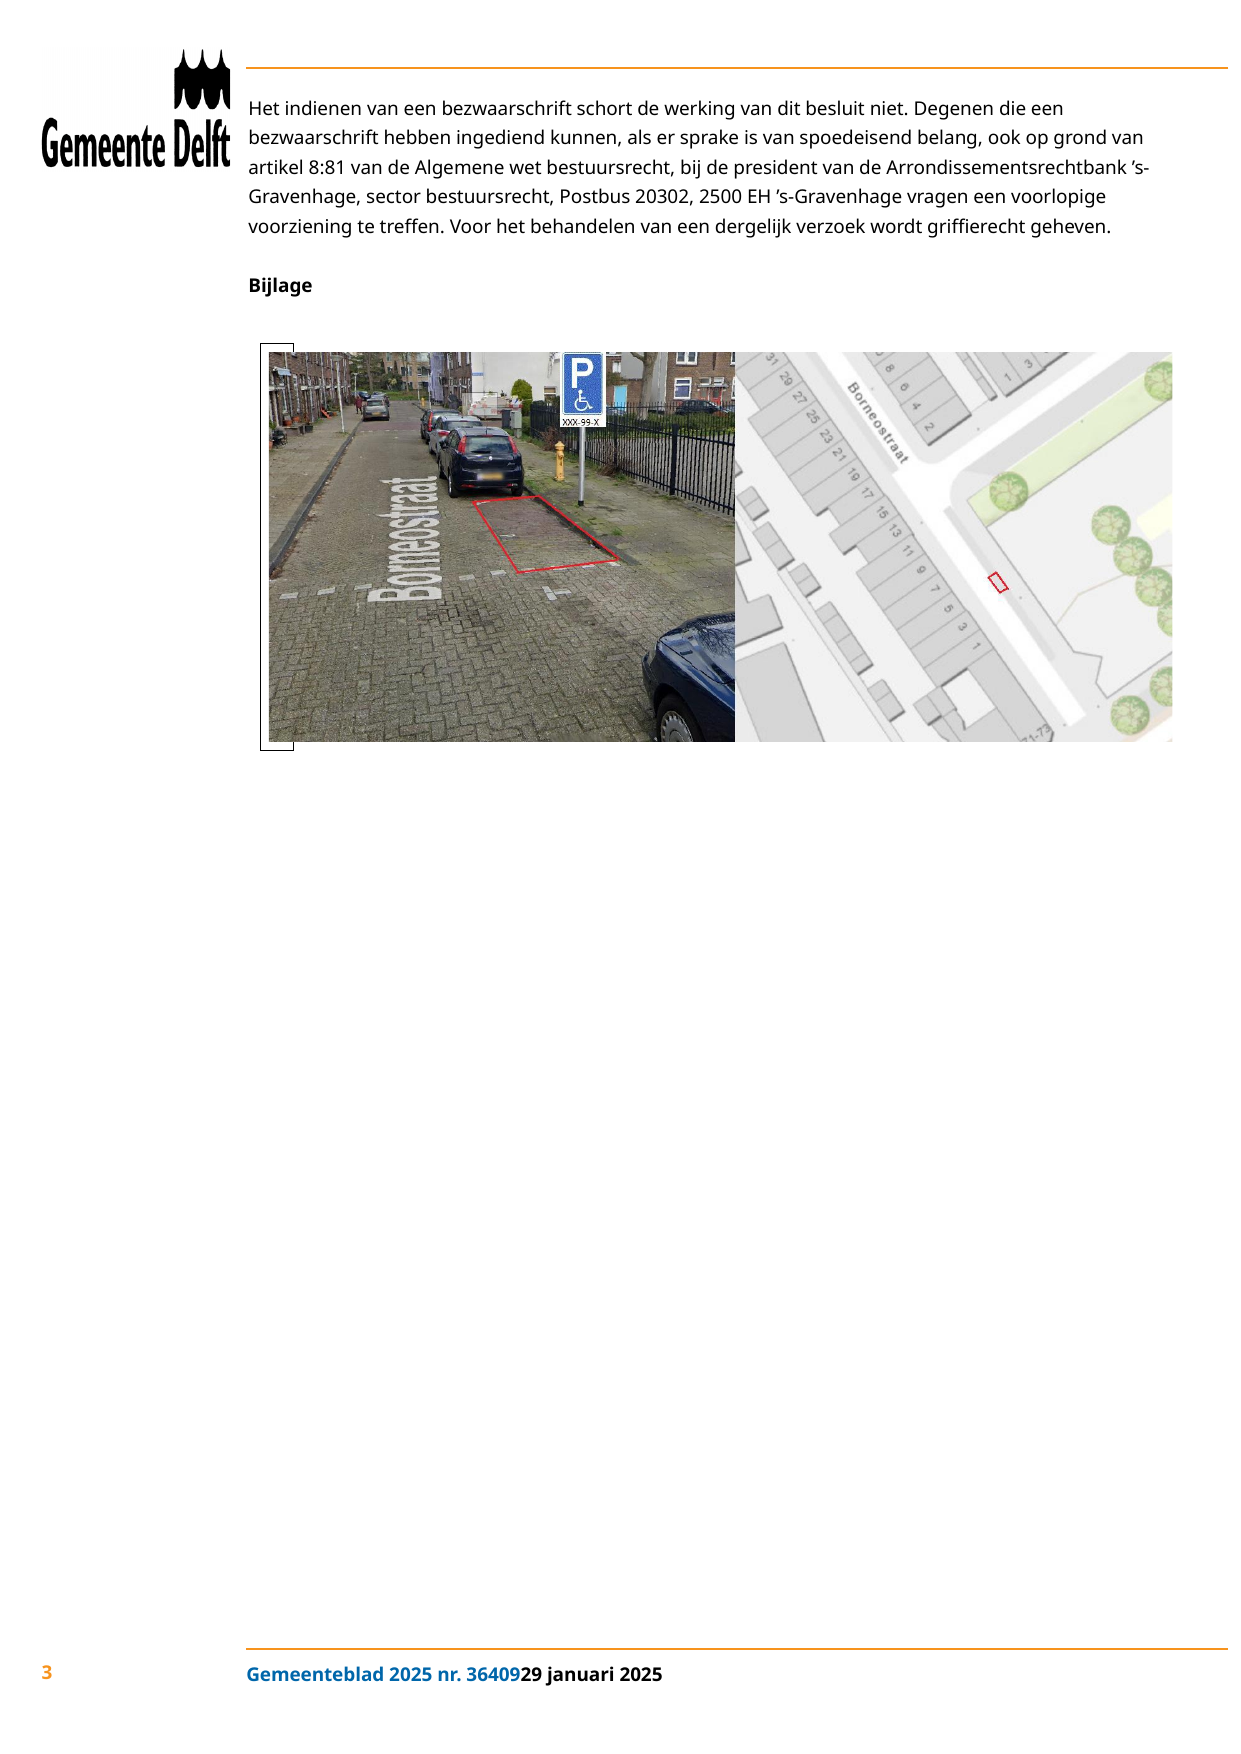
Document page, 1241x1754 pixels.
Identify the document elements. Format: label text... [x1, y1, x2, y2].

picture [41, 47, 231, 172]
picture [268, 352, 1173, 742]
text Bijlage [248, 272, 1152, 298]
text Het indienen van een bezwaarschrift schort de werking van dit besluit niet. Degenen die een bezwaarschrift hebben ingediend kunnen, als er sprake is van spoedeisend belang, ook op grond van artikel 8:81 van de Algemene wet bestuursrecht, bij de president van de Arrondissementsrechtbank ’s-Gravenhage, sector bestuursrecht, Postbus 20302, 2500 EH ’s-Gravenhage vragen een voorlopige voorziening te treffen. Voor het behandelen van een dergelijk verzoek wordt griffierecht geheven. [248, 95, 1152, 239]
